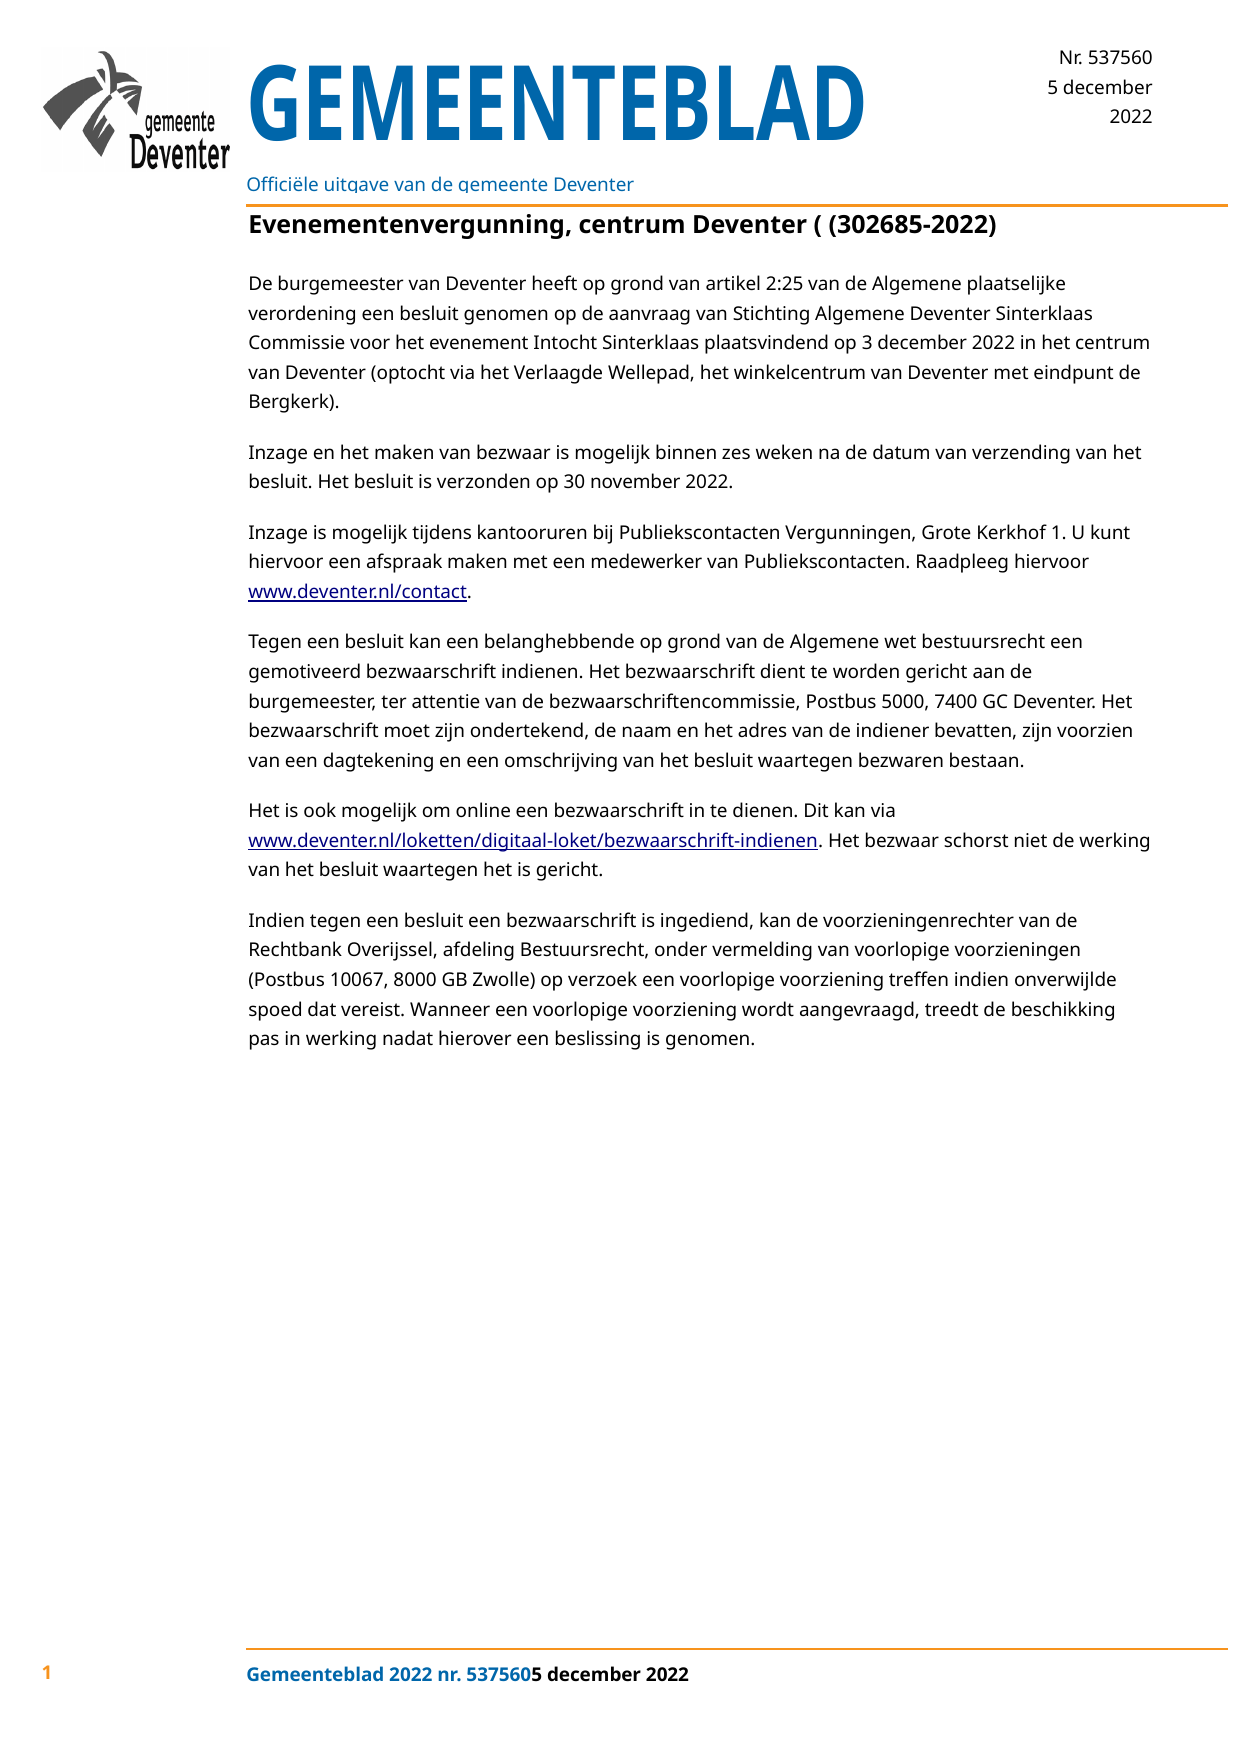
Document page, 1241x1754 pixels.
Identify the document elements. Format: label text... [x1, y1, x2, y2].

text Inzage en het maken van bezwaar is mogelijk binnen zes weken na de datum van verzending van het besluit. Het besluit is verzonden op 30 november 2022. [248, 439, 1152, 494]
picture [41, 47, 231, 172]
text Het is ook mogelijk om online een bezwaarschrift in te dienen. Dit kan via www.deventer.nl/loketten/digitaal-loket/bezwaarschrift-indienen. Het bezwaar schorst niet de werking van het besluit waartegen het is gericht. [248, 797, 1152, 882]
text Tegen een besluit kan een belanghebbende op grond van de Algemene wet bestuursrecht een gemotiveerd bezwaarschrift indienen. Het bezwaarschrift dient te worden gericht aan de burgemeester, ter attentie van de bezwaarschriftencommissie, Postbus 5000, 7400 GC Deventer. Het bezwaarschrift moet zijn ondertekend, de naam en het adres van de indiener bevatten, zijn voorzien van een dagtekening en een omschrijving van het besluit waartegen bezwaren bestaan. [248, 629, 1152, 773]
text Evenementenvergunning, centrum Deventer ( (302685-2022) [248, 207, 1152, 241]
text Inzage is mogelijk tijdens kantooruren bij Publiekscontacten Vergunningen, Grote Kerkhof 1. U kunt hiervoor een afspraak maken met een medewerker van Publiekscontacten. Raadpleeg hiervoor www.deventer.nl/contact. [248, 519, 1152, 604]
text Indien tegen een besluit een bezwaarschrift is ingediend, kan de voorzieningenrechter van de Rechtbank Overijssel, afdeling Bestuursrecht, onder vermelding van voorlopige voorzieningen (Postbus 10067, 8000 GB Zwolle) op verzoek een voorlopige voorziening treffen indien onverwijlde spoed dat vereist. Wanneer een voorlopige voorziening wordt aangevraagd, treedt de beschikking pas in werking nadat hierover een beslissing is genomen. [248, 907, 1152, 1051]
text De burgemeester van Deventer heeft op grond van artikel 2:25 van de Algemene plaatselijke verordening een besluit genomen op de aanvraag van Stichting Algemene Deventer Sinterklaas Commissie voor het evenement Intocht Sinterklaas plaatsvindend op 3 december 2022 in het centrum van Deventer (optocht via het Verlaagde Wellepad, het winkelcentrum van Deventer met eindpunt de Bergkerk). [248, 270, 1152, 414]
